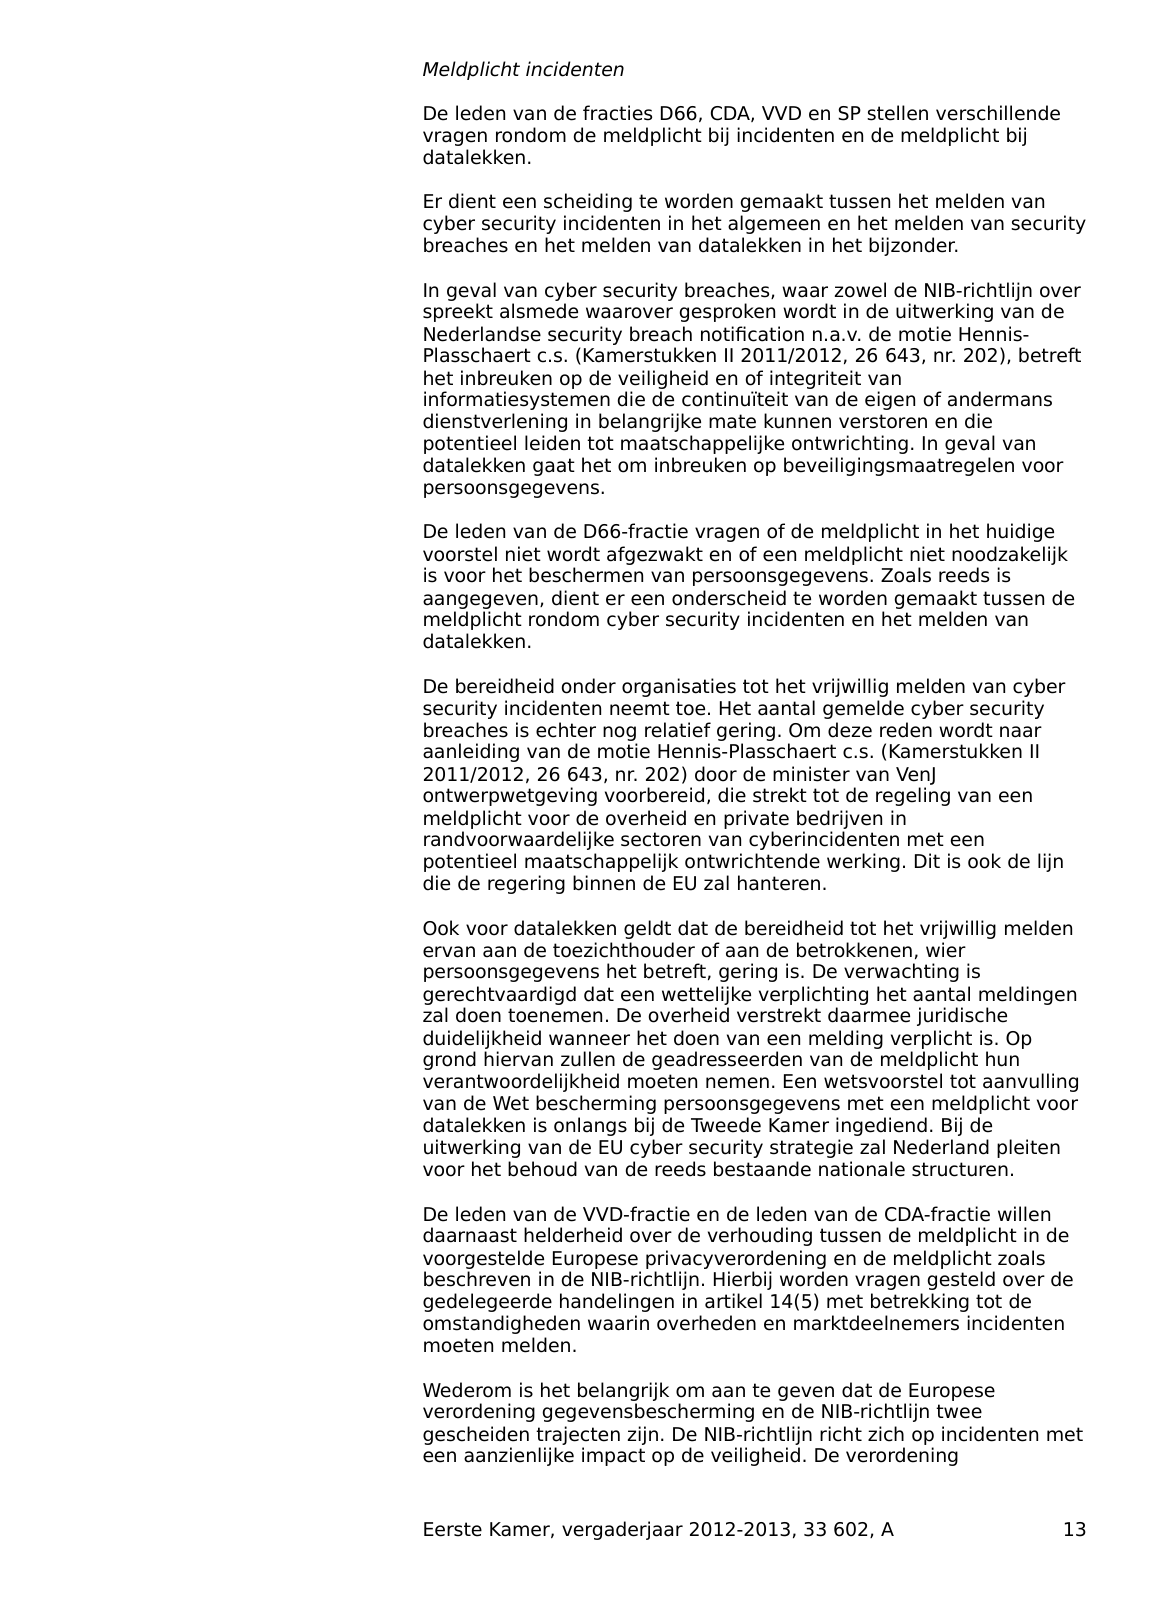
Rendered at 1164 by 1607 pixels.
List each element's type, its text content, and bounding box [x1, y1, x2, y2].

text Er dient een scheiding te worden gemaakt tussen het melden van cyber security incidenten in het algemeen en het melden van security breaches en het melden van datalekken in het bijzonder. [422, 191, 1087, 257]
subtitle Meldplicht incidenten [422, 59, 1087, 81]
text Ook voor datalekken geldt dat de bereidheid tot het vrijwillig melden ervan aan de toezichthouder of aan de betrokkenen, wier persoonsgegevens het betreft, gering is. De verwachting is gerechtvaardigd dat een wettelijke verplichting het aantal meldingen zal doen toenemen. De overheid verstrekt daarmee juridische duidelijkheid wanneer het doen van een melding verplicht is. Op grond hiervan zullen de geadresseerden van de meldplicht hun verantwoordelijkheid moeten nemen. Een wetsvoorstel tot aanvulling van de Wet bescherming persoonsgegevens met een meldplicht voor datalekken is onlangs bij de Tweede Kamer ingediend. Bij de uitwerking van de EU cyber security strategie zal Nederland pleiten voor het behoud van de reeds bestaande nationale structuren. [422, 917, 1087, 1181]
text Wederom is het belangrijk om aan te geven dat de Europese verordening gegevensbescherming en de NIB-richtlijn twee gescheiden trajecten zijn. De NIB-richtlijn richt zich op incidenten met een aanzienlijke impact op de veiligheid. De verordening [422, 1379, 1087, 1467]
text De leden van de fracties D66, CDA, VVD en SP stellen verschillende vragen rondom de meldplicht bij incidenten en de meldplicht bij datalekken. [422, 103, 1087, 169]
text De leden van de VVD-fractie en de leden van de CDA-fractie willen daarnaast helderheid over de verhouding tussen de meldplicht in de voorgestelde Europese privacyverordening en de meldplicht zoals beschreven in de NIB-richtlijn. Hierbij worden vragen gesteld over de gedelegeerde handelingen in artikel 14(5) met betrekking tot de omstandigheden waarin overheden en marktdeelnemers incidenten moeten melden. [422, 1203, 1087, 1357]
text In geval van cyber security breaches, waar zowel de NIB-richtlijn over spreekt alsmede waarover gesproken wordt in de uitwerking van de Nederlandse security breach notification n.a.v. de motie Hennis-Plasschaert c.s. (Kamerstukken II 2011/2012, 26 643, nr. 202), betreft het inbreuken op de veiligheid en of integriteit van informatiesystemen die de continuïteit van de eigen of andermans dienstverlening in belangrijke mate kunnen verstoren en die potentieel leiden tot maatschappelijke ontwrichting. In geval van datalekken gaat het om inbreuken op beveiligingsmaatregelen voor persoonsgegevens. [422, 279, 1087, 499]
text De bereidheid onder organisaties tot het vrijwillig melden van cyber security incidenten neemt toe. Het aantal gemelde cyber security breaches is echter nog relatief gering. Om deze reden wordt naar aanleiding van de motie Hennis-Plasschaert c.s. (Kamerstukken II 2011/2012, 26 643, nr. 202) door de minister van VenJ ontwerpwetgeving voorbereid, die strekt tot de regeling van een meldplicht voor de overheid en private bedrijven in randvoorwaardelijke sectoren van cyberincidenten met een potentieel maatschappelijk ontwrichtende werking. Dit is ook de lijn die de regering binnen de EU zal hanteren. [422, 676, 1087, 895]
text De leden van de D66-fractie vragen of de meldplicht in het huidige voorstel niet wordt afgezwakt en of een meldplicht niet noodzakelijk is voor het beschermen van persoonsgegevens. Zoals reeds is aangegeven, dient er een onderscheid te worden gemaakt tussen de meldplicht rondom cyber security incidenten en het melden van datalekken. [422, 521, 1087, 653]
